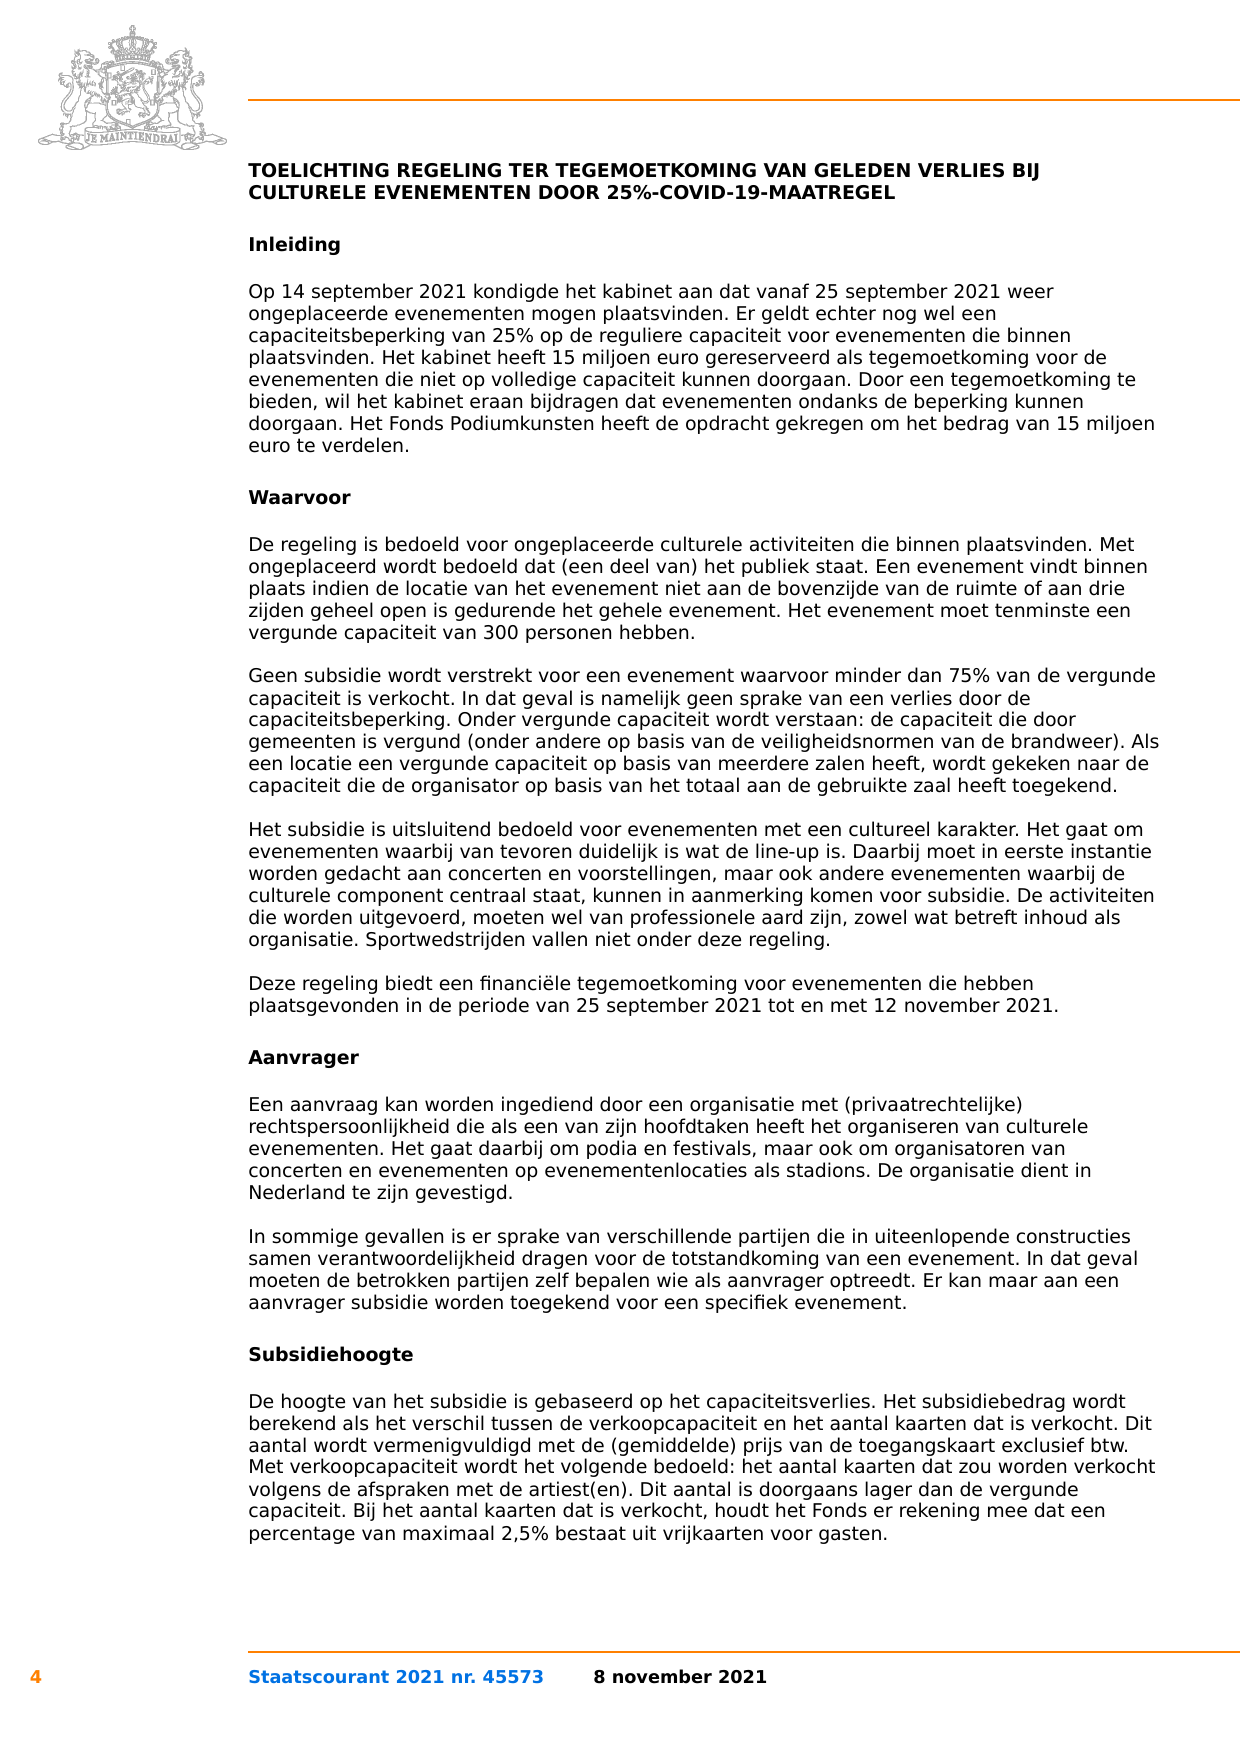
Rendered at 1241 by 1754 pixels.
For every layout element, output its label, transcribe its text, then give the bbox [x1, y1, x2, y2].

subtitle Inleiding [248, 234, 1163, 256]
text Het subsidie is uitsluitend bedoeld voor evenementen met een cultureel karakter. Het gaat om evenementen waarbij van tevoren duidelijk is wat de line-up is. Daarbij moet in eerste instantie worden gedacht aan concerten en voorstellingen, maar ook andere evenementen waarbij de culturele component centraal staat, kunnen in aanmerking komen voor subsidie. De activiteiten die worden uitgevoerd, moeten wel van professionele aard zijn, zowel wat betreft inhoud als organisatie. Sportwedstrijden vallen niet onder deze regeling. [248, 819, 1163, 951]
text In sommige gevallen is er sprake van verschillende partijen die in uiteenlopende constructies samen verantwoordelijkheid dragen voor de totstandkoming van een evenement. In dat geval moeten de betrokken partijen zelf bepalen wie als aanvrager optreedt. Er kan maar aan een aanvrager subsidie worden toegekend voor een specifiek evenement. [248, 1226, 1163, 1313]
text De hoogte van het subsidie is gebaseerd op het capaciteitsverlies. Het subsidiebedrag wordt berekend als het verschil tussen de verkoopcapaciteit en het aantal kaarten dat is verkocht. Dit aantal wordt vermenigvuldigd met de (gemiddelde) prijs van de toegangskaart exclusief btw. Met verkoopcapaciteit wordt het volgende bedoeld: het aantal kaarten dat zou worden verkocht volgens de afspraken met de artiest(en). Dit aantal is doorgaans lager dan de vergunde capaciteit. Bij het aantal kaarten dat is verkocht, houdt het Fonds er rekening mee dat een percentage van maximaal 2,5% bestaat uit vrijkaarten voor gasten. [248, 1391, 1163, 1544]
text Een aanvraag kan worden ingediend door een organisatie met (privaatrechtelijke) rechtspersoonlijkheid die als een van zijn hoofdtaken heeft het organiseren van culturele evenementen. Het gaat daarbij om podia en festivals, maar ook om organisatoren van concerten en evenementen op evenementenlocaties als stadions. De organisatie dient in Nederland te zijn gevestigd. [248, 1094, 1163, 1204]
subtitle Aanvrager [248, 1047, 1163, 1069]
subtitle TOELICHTING REGELING TER TEGEMOETKOMING VAN GELEDEN VERLIES BIJ CULTURELE EVENEMENTEN DOOR 25%-COVID-19-MAATREGEL [248, 160, 1163, 204]
text Geen subsidie wordt verstrekt voor een evenement waarvoor minder dan 75% van de vergunde capaciteit is verkocht. In dat geval is namelijk geen sprake van een verlies door de capaciteitsbeperking. Onder vergunde capaciteit wordt verstaan: de capaciteit die door gemeenten is vergund (onder andere op basis van de veiligheidsnormen van de brandweer). Als een locatie een vergunde capaciteit op basis van meerdere zalen heeft, wordt gekeken naar de capaciteit die de organisator op basis van het totaal aan de gebruikte zaal heeft toegekend. [248, 665, 1163, 797]
picture [38, 25, 227, 150]
text Op 14 september 2021 kondigde het kabinet aan dat vanaf 25 september 2021 weer ongeplaceerde evenementen mogen plaatsvinden. Er geldt echter nog wel een capaciteitsbeperking van 25% op de reguliere capaciteit voor evenementen die binnen plaatsvinden. Het kabinet heeft 15 miljoen euro gereserveerd als tegemoetkoming voor de evenementen die niet op volledige capaciteit kunnen doorgaan. Door een tegemoetkoming te bieden, wil het kabinet eraan bijdragen dat evenementen ondanks de beperking kunnen doorgaan. Het Fonds Podiumkunsten heeft de opdracht gekregen om het bedrag van 15 miljoen euro te verdelen. [248, 281, 1163, 457]
subtitle Waarvoor [248, 487, 1163, 509]
subtitle Subsidiehoogte [248, 1343, 1163, 1366]
text Deze regeling biedt een financiële tegemoetkoming voor evenementen die hebben plaatsgevonden in de periode van 25 september 2021 tot en met 12 november 2021. [248, 973, 1163, 1017]
text De regeling is bedoeld voor ongeplaceerde culturele activiteiten die binnen plaatsvinden. Met ongeplaceerd wordt bedoeld dat (een deel van) het publiek staat. Een evenement vindt binnen plaats indien de locatie van het evenement niet aan de bovenzijde van de ruimte of aan drie zijden geheel open is gedurende het gehele evenement. Het evenement moet tenminste een vergunde capaciteit van 300 personen hebben. [248, 534, 1163, 643]
